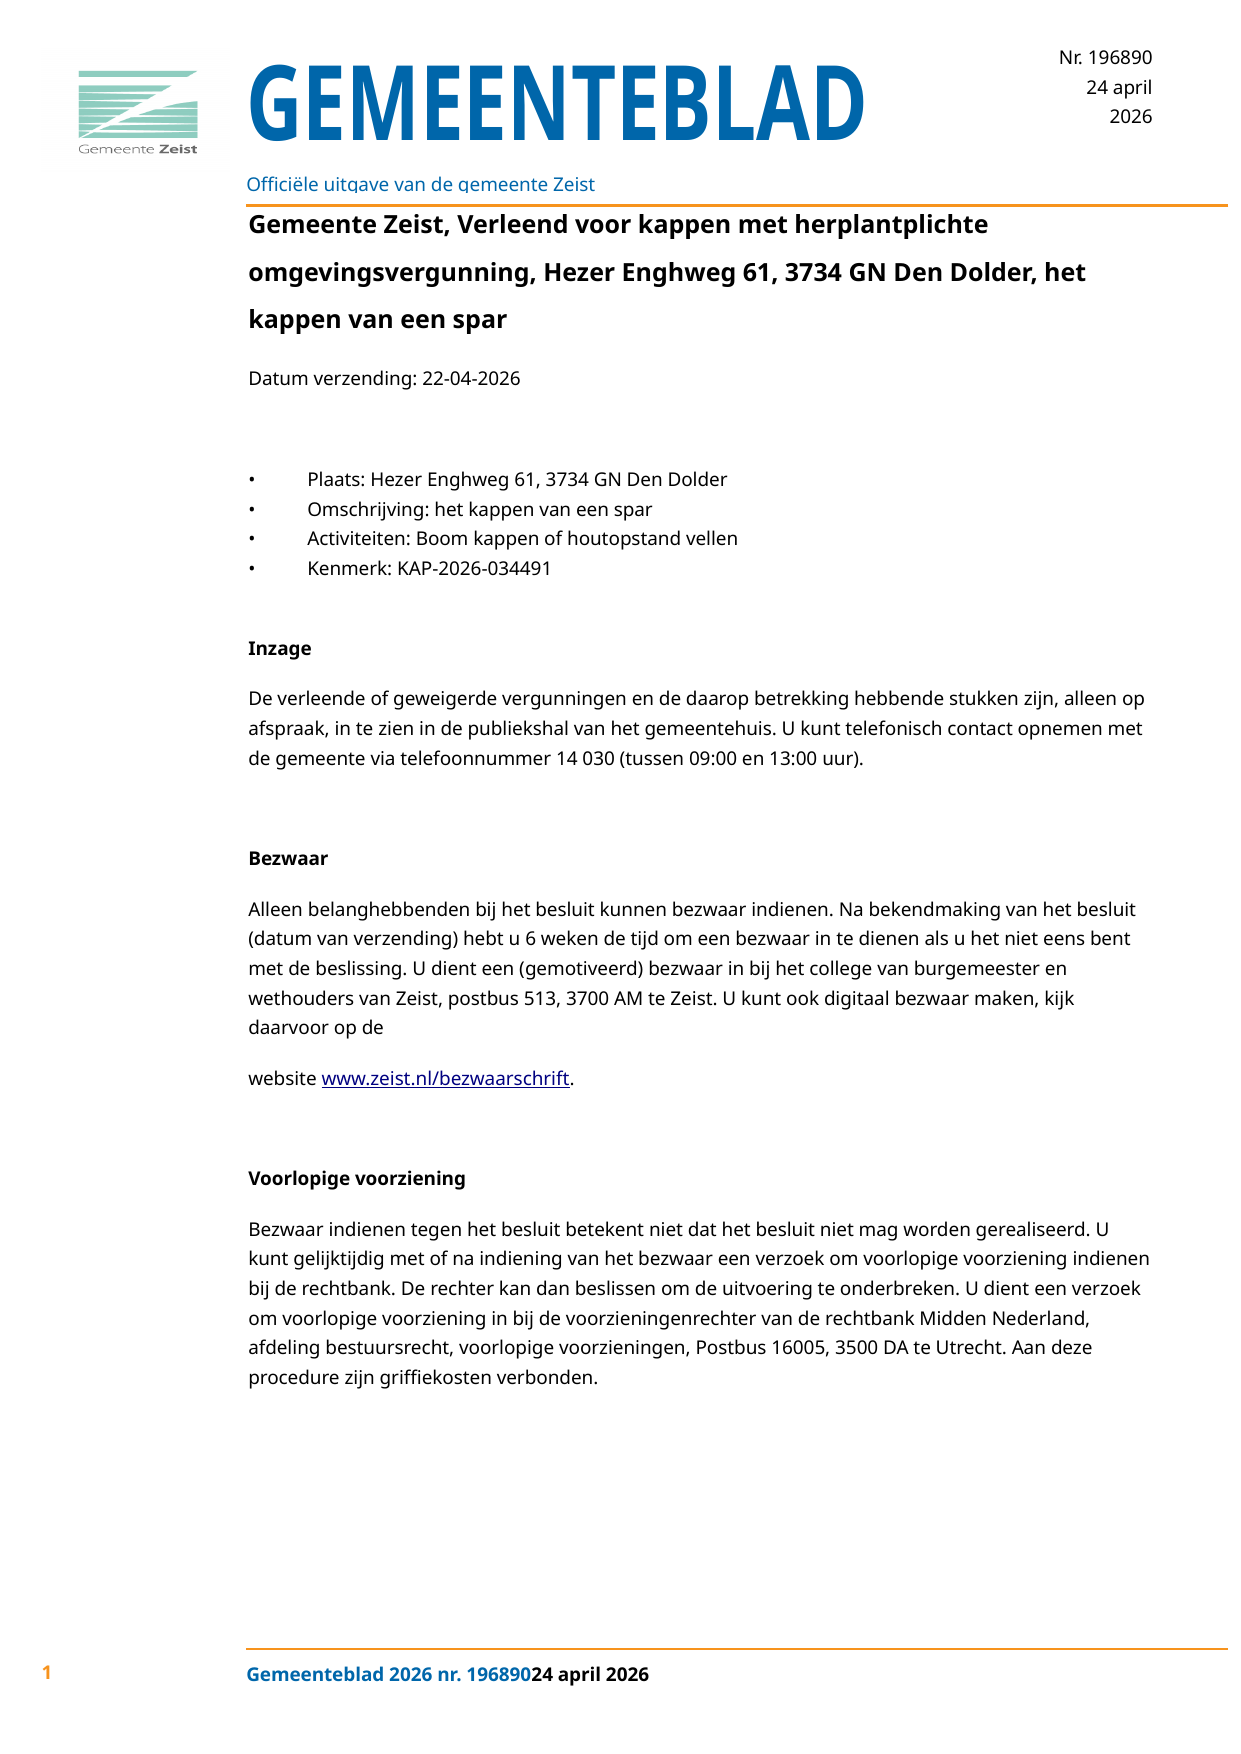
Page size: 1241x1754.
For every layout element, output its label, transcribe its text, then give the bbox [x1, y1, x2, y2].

text Datum verzending: 22-04-2026 [248, 366, 1152, 391]
list Omschrijving: het kappen van een spar [248, 496, 1152, 522]
list Activiteiten: Boom kappen of houtopstand vellen [248, 526, 1152, 551]
text De verleende of geweigerde vergunningen en de daarop betrekking hebbende stukken zijn, alleen op afspraak, in te zien in de publiekshal van het gemeentehuis. U kunt telefonisch contact opnemen met de gemeente via telefoonnummer 14 030 (tussen 09:00 en 13:00 uur). [248, 686, 1152, 770]
picture [41, 47, 231, 172]
list Kenmerk: KAP-2026-034491 [248, 555, 1152, 581]
text Inzage [248, 635, 1152, 661]
text Voorlopige voorziening [248, 1166, 1152, 1191]
text Bezwaar [248, 846, 1152, 871]
list Plaats: Hezer Enghweg 61, 3734 GN Den Dolder [248, 466, 1152, 492]
text Bezwaar indienen tegen het besluit betekent niet dat het besluit niet mag worden gerealiseerd. U kunt gelijktijdig met of na indiening van het bezwaar een verzoek om voorlopige voorziening indienen bij de rechtbank. De rechter kan dan beslissen om de uitvoering te onderbreken. U dient een verzoek om voorlopige voorziening in bij de voorzieningenrechter van de rechtbank Midden Nederland, afdeling bestuursrecht, voorlopige voorzieningen, Postbus 16005, 3500 DA te Utrecht. Aan deze procedure zijn griffiekosten verbonden. [248, 1216, 1152, 1389]
text Gemeente Zeist, Verleend voor kappen met herplantplichte omgevingsvergunning, Hezer Enghweg 61, 3734 GN Den Dolder, het kappen van een spar [248, 207, 1152, 336]
text Alleen belanghebbenden bij het besluit kunnen bezwaar indienen. Na bekendmaking van het besluit (datum van verzending) hebt u 6 weken de tijd om een bezwaar in te dienen als u het niet eens bent met de beslissing. U dient een (gemotiveerd) bezwaar in bij het college van burgemeester en wethouders van Zeist, postbus 513, 3700 AM te Zeist. U kunt ook digitaal bezwaar maken, kijk daarvoor op de [248, 896, 1152, 1040]
text website www.zeist.nl/bezwaarschrift. [248, 1065, 1152, 1090]
